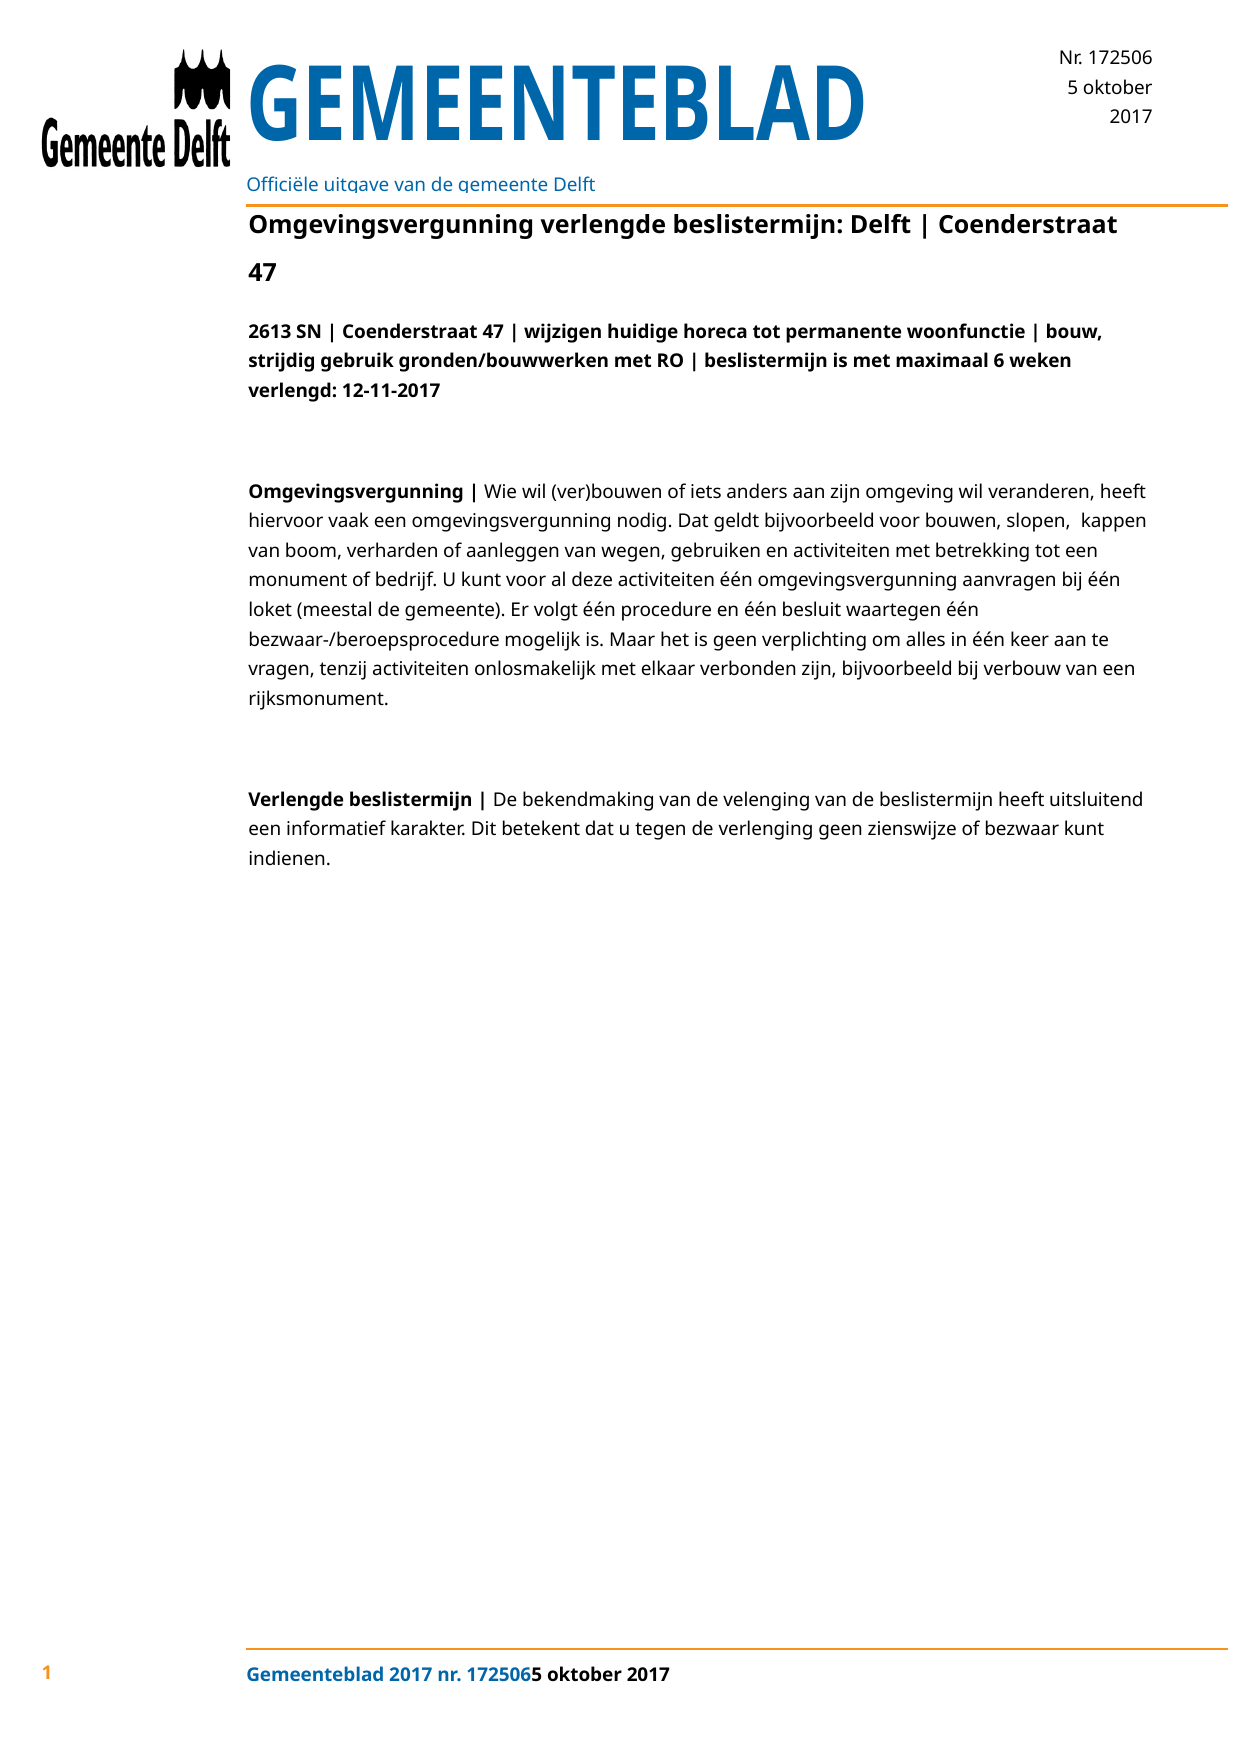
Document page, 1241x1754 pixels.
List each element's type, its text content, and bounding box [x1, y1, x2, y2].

text 2613 SN | Coenderstraat 47 | wijzigen huidige horeca tot permanente woonfunctie | bouw, strijdig gebruik gronden/bouwwerken met RO | beslistermijn is met maximaal 6 weken verlengd: 12-11-2017 [248, 318, 1152, 403]
text Omgevingsvergunning verlengde beslistermijn: Delft | Coenderstraat 47 [248, 207, 1152, 288]
text Verlengde beslistermijn | De bekendmaking van de velenging van de beslistermijn heeft uitsluitend een informatief karakter. Dit betekent dat u tegen de verlenging geen zienswijze of bezwaar kunt indienen. [248, 786, 1152, 871]
picture [41, 47, 231, 172]
text Omgevingsvergunning | Wie wil (ver)bouwen of iets anders aan zijn omgeving wil veranderen, heeft hiervoor vaak een omgevingsvergunning nodig. Dat geldt bijvoorbeeld voor bouwen, slopen, kappen van boom, verharden of aanleggen van wegen, gebruiken en activiteiten met betrekking tot een monument of bedrijf. U kunt voor al deze activiteiten één omgevingsvergunning aanvragen bij één loket (meestal de gemeente). Er volgt één procedure en één besluit waartegen één bezwaar-/beroepsprocedure mogelijk is. Maar het is geen verplichting om alles in één keer aan te vragen, tenzij activiteiten onlosmakelijk met elkaar verbonden zijn, bijvoorbeeld bij verbouw van een rijksmonument. [248, 478, 1152, 711]
